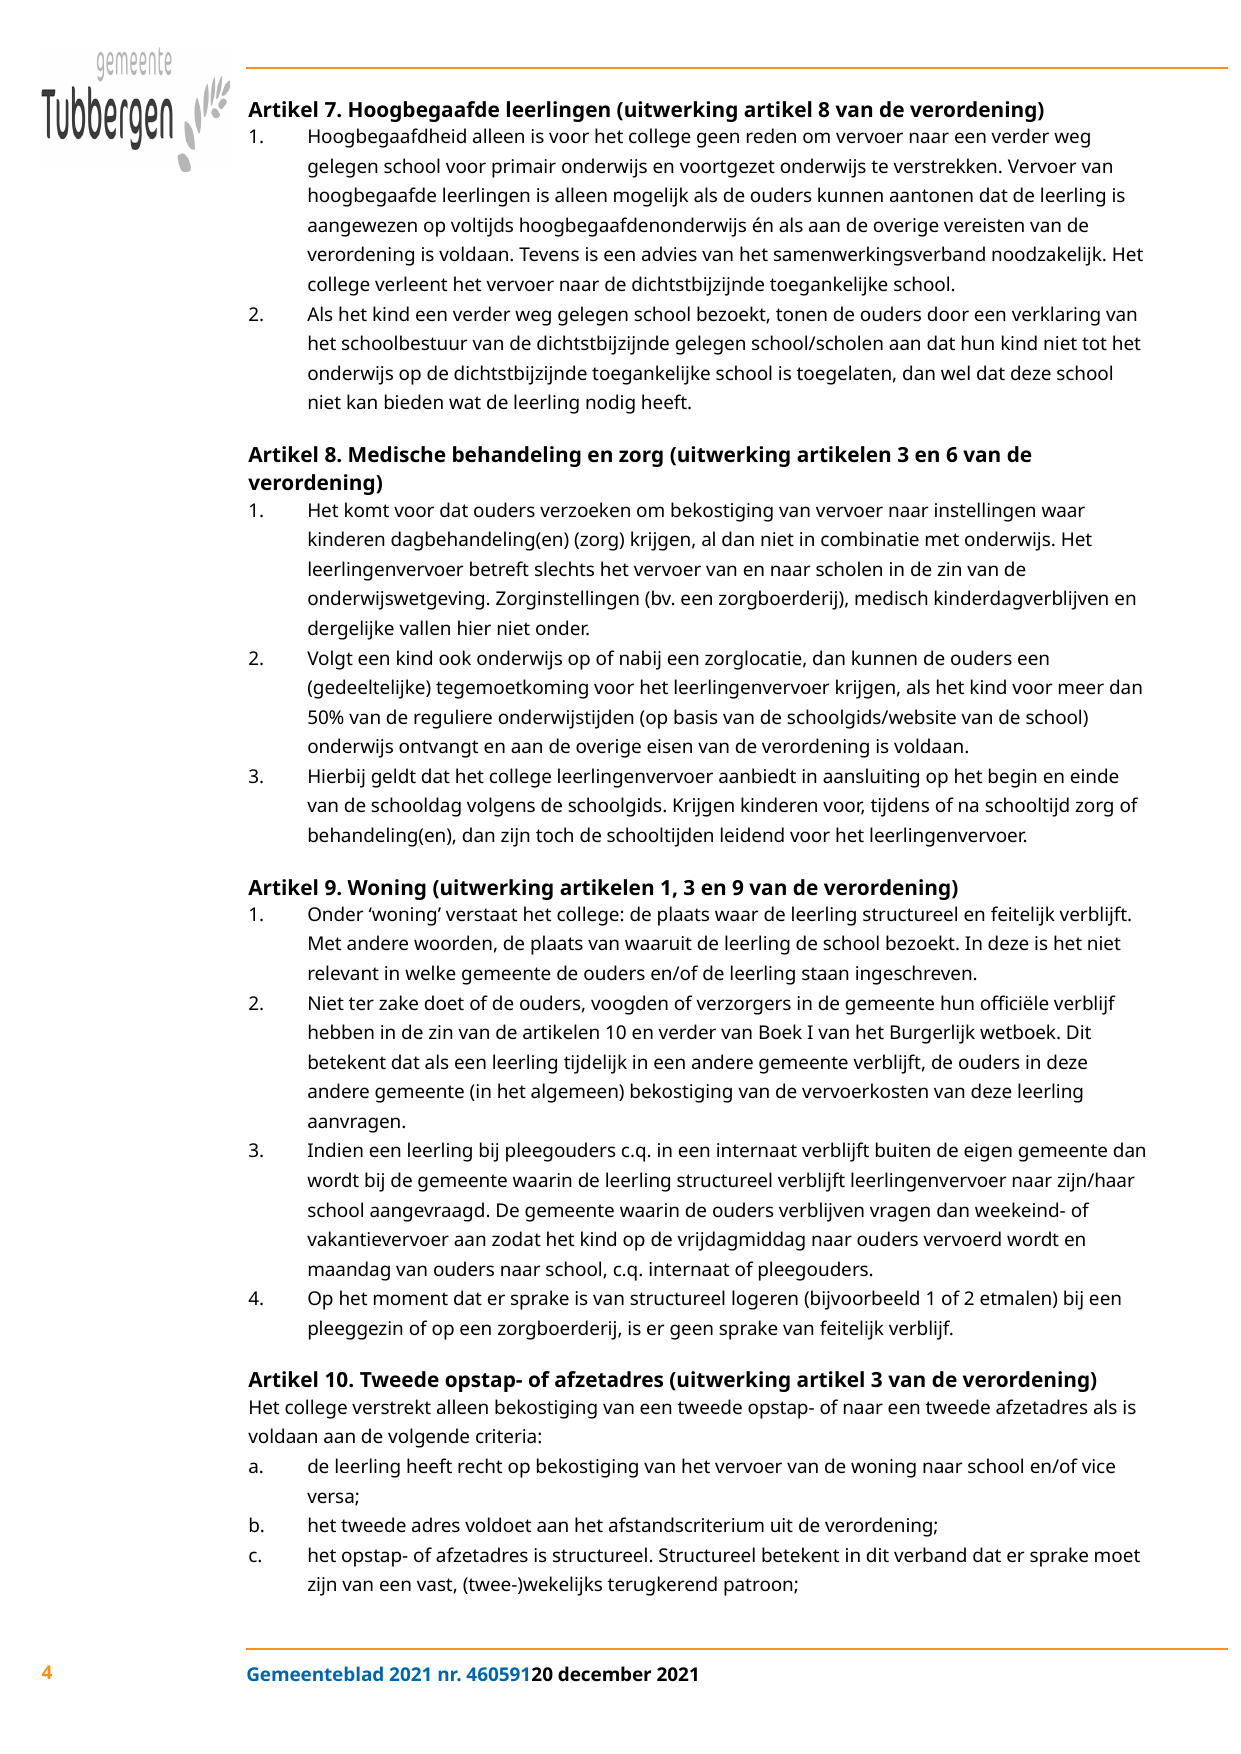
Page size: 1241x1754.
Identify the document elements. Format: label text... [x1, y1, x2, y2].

list het opstap- of afzetadres is structureel. Structureel betekent in dit verband dat er sprake moet zijn van een vast, (twee-)wekelijks terugkerend patroon; [248, 1542, 1152, 1597]
text Artikel 7. Hoogbegaafde leerlingen (uitwerking artikel 8 van de verordening) [248, 95, 1152, 123]
list Als het kind een verder weg gelegen school bezoekt, tonen de ouders door een verklaring van het schoolbestuur van de dichtstbijzijnde gelegen school/scholen aan dat hun kind niet tot het onderwijs op de dichtstbijzijnde toegankelijke school is toegelaten, dan wel dat deze school niet kan bieden wat de leerling nodig heeft. [248, 301, 1152, 415]
text Artikel 10. Tweede opstap- of afzetadres (uitwerking artikel 3 van de verordening) [248, 1366, 1152, 1394]
list Hierbij geldt dat het college leerlingenvervoer aanbiedt in aansluiting op het begin en einde van de schooldag volgens de schoolgids. Krijgen kinderen voor, tijdens of na schooltijd zorg of behandeling(en), dan zijn toch de schooltijden leidend voor het leerlingenvervoer. [248, 763, 1152, 848]
text Het college verstrekt alleen bekostiging van een tweede opstap- of naar een tweede afzetadres als is voldaan aan de volgende criteria: [248, 1394, 1152, 1449]
picture [41, 47, 231, 172]
list de leerling heeft recht op bekostiging van het vervoer van de woning naar school en/of vice versa; [248, 1453, 1152, 1508]
text Artikel 8. Medische behandeling en zorg (uitwerking artikelen 3 en 6 van de verordening) [248, 440, 1152, 497]
list Volgt een kind ook onderwijs op of nabij een zorglocatie, dan kunnen de ouders een (gedeeltelijke) tegemoetkoming voor het leerlingenvervoer krijgen, als het kind voor meer dan 50% van de reguliere onderwijstijden (op basis van de schoolgids/website van de school) onderwijs ontvangt en aan de overige eisen van de verordening is voldaan. [248, 645, 1152, 759]
list Indien een leerling bij pleegouders c.q. in een internaat verblijft buiten de eigen gemeente dan wordt bij de gemeente waarin de leerling structureel verblijft leerlingenvervoer naar zijn/haar school aangevraagd. De gemeente waarin de ouders verblijven vragen dan weekeind- of vakantievervoer aan zodat het kind op de vrijdagmiddag naar ouders vervoerd wordt en maandag van ouders naar school, c.q. internaat of pleegouders. [248, 1138, 1152, 1282]
list Op het moment dat er sprake is van structureel logeren (bijvoorbeeld 1 of 2 etmalen) bij een pleeggezin of op een zorgboerderij, is er geen sprake van feitelijk verblijf. [248, 1286, 1152, 1341]
list Het komt voor dat ouders verzoeken om bekostiging van vervoer naar instellingen waar kinderen dagbehandeling(en) (zorg) krijgen, al dan niet in combinatie met onderwijs. Het leerlingenvervoer betreft slechts het vervoer van en naar scholen in de zin van de onderwijswetgeving. Zorginstellingen (bv. een zorgboerderij), medisch kinderdagverblijven en dergelijke vallen hier niet onder. [248, 497, 1152, 641]
list het tweede adres voldoet aan het afstandscriterium uit de verordening; [248, 1512, 1152, 1538]
list Hoogbegaafdheid alleen is voor het college geen reden om vervoer naar een verder weg gelegen school voor primair onderwijs en voortgezet onderwijs te verstrekken. Vervoer van hoogbegaafde leerlingen is alleen mogelijk als de ouders kunnen aantonen dat de leerling is aangewezen op voltijds hoogbegaafdenonderwijs én als aan de overige vereisten van de verordening is voldaan. Tevens is een advies van het samenwerkingsverband noodzakelijk. Het college verleent het vervoer naar de dichtstbijzijnde toegankelijke school. [248, 123, 1152, 297]
list Onder ‘woning’ verstaat het college: de plaats waar de leerling structureel en feitelijk verblijft. Met andere woorden, de plaats van waaruit de leerling de school bezoekt. In deze is het niet relevant in welke gemeente de ouders en/of de leerling staan ingeschreven. [248, 901, 1152, 986]
list Niet ter zake doet of de ouders, voogden of verzorgers in de gemeente hun officiële verblijf hebben in de zin van de artikelen 10 en verder van Boek I van het Burgerlijk wetboek. Dit betekent dat als een leerling tijdelijk in een andere gemeente verblijft, de ouders in deze andere gemeente (in het algemeen) bekostiging van de vervoerkosten van deze leerling aanvragen. [248, 990, 1152, 1134]
text Artikel 9. Woning (uitwerking artikelen 1, 3 en 9 van de verordening) [248, 873, 1152, 901]
